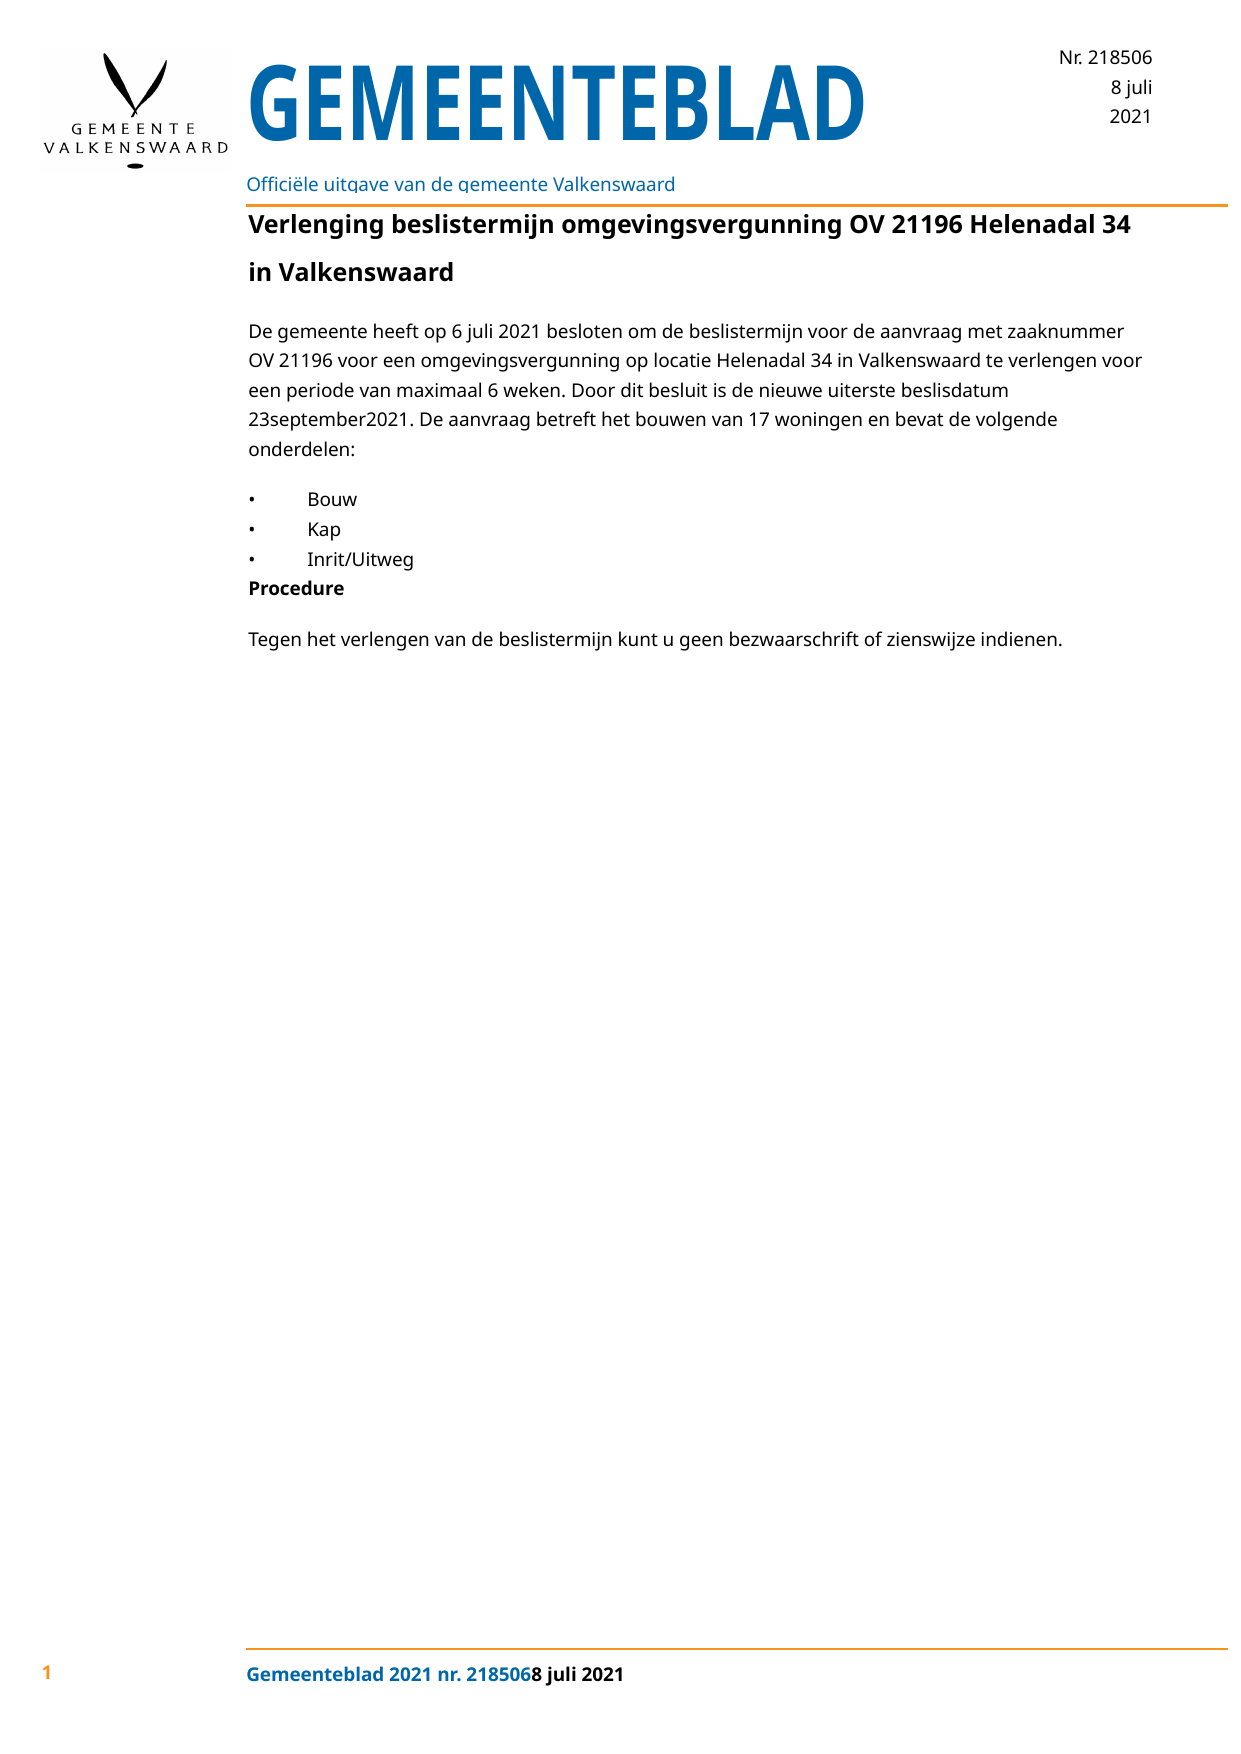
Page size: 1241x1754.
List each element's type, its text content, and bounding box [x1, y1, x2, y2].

text Procedure [248, 575, 1152, 601]
text Verlenging beslistermijn omgevingsvergunning OV 21196 Helenadal 34 in Valkenswaard [248, 207, 1152, 288]
list Bouw [248, 487, 1152, 512]
list Kap [248, 516, 1152, 542]
list Inrit/Uitweg [248, 546, 1152, 572]
text Tegen het verlengen van de beslistermijn kunt u geen bezwaarschrift of zienswijze indienen. [248, 626, 1152, 652]
picture [41, 47, 231, 172]
text De gemeente heeft op 6 juli 2021 besloten om de beslistermijn voor de aanvraag met zaaknummer OV 21196 voor een omgevingsvergunning op locatie Helenadal 34 in Valkenswaard te verlengen voor een periode van maximaal 6 weken. Door dit besluit is de nieuwe uiterste beslisdatum 23september2021. De aanvraag betreft het bouwen van 17 woningen en bevat de volgende onderdelen: [248, 318, 1152, 462]
